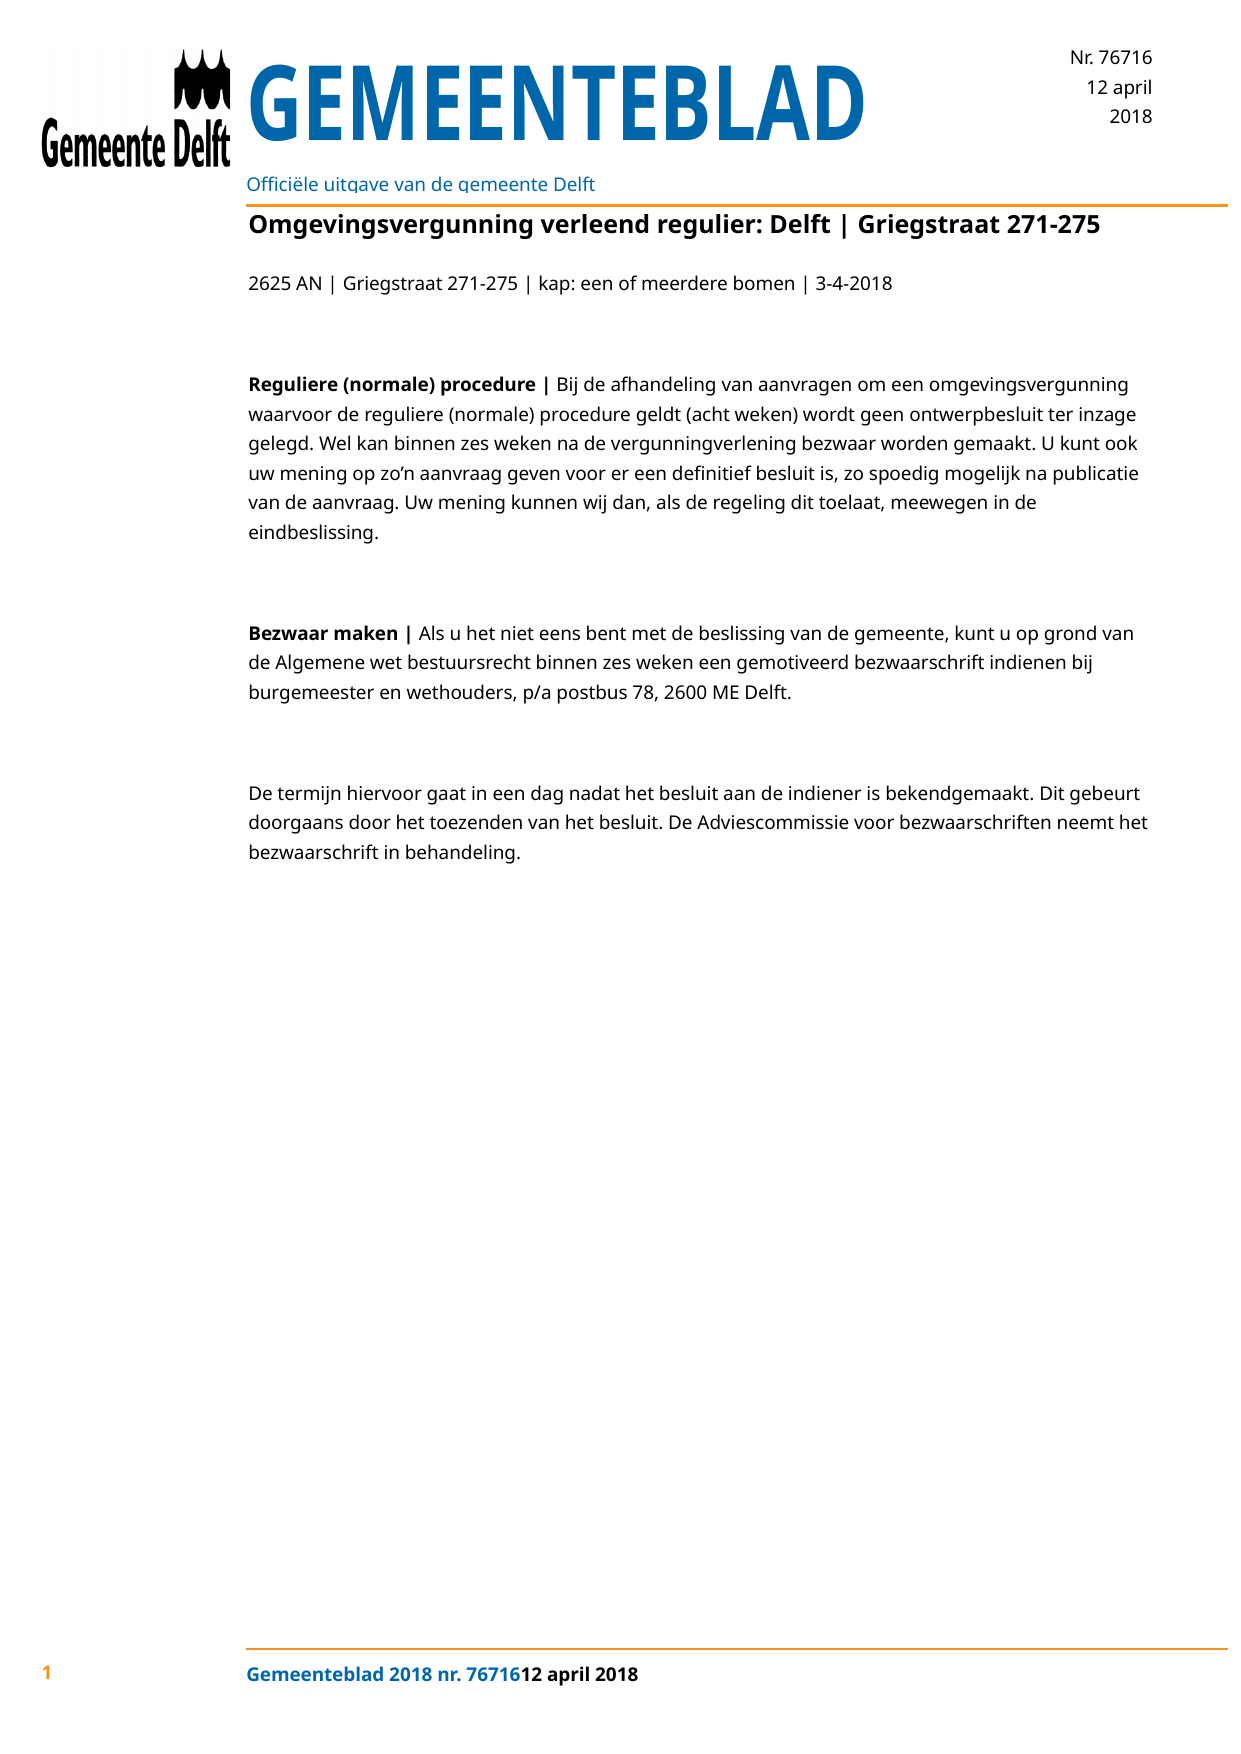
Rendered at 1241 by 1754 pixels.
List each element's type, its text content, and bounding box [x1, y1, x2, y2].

text Reguliere (normale) procedure | Bij de afhandeling van aanvragen om een omgevingsvergunning waarvoor de reguliere (normale) procedure geldt (acht weken) wordt geen ontwerpbesluit ter inzage gelegd. Wel kan binnen zes weken na de vergunningverlening bezwaar worden gemaakt. U kunt ook uw mening op zo’n aanvraag geven voor er een definitief besluit is, zo spoedig mogelijk na publicatie van de aanvraag. Uw mening kunnen wij dan, als de regeling dit toelaat, meewegen in de eindbeslissing. [248, 371, 1152, 545]
text Bezwaar maken | Als u het niet eens bent met de beslissing van de gemeente, kunt u op grond van de Algemene wet bestuursrecht binnen zes weken een gemotiveerd bezwaarschrift indienen bij burgemeester en wethouders, p/a postbus 78, 2600 ME Delft. [248, 620, 1152, 705]
text 2625 AN | Griegstraat 271-275 | kap: een of meerdere bomen | 3-4-2018 [248, 270, 1152, 296]
text De termijn hiervoor gaat in een dag nadat het besluit aan de indiener is bekendgemaakt. Dit gebeurt doorgaans door het toezenden van het besluit. De Adviescommissie voor bezwaarschriften neemt het bezwaarschrift in behandeling. [248, 780, 1152, 865]
picture [41, 47, 231, 172]
text Omgevingsvergunning verleend regulier: Delft | Griegstraat 271-275 [248, 207, 1152, 241]
